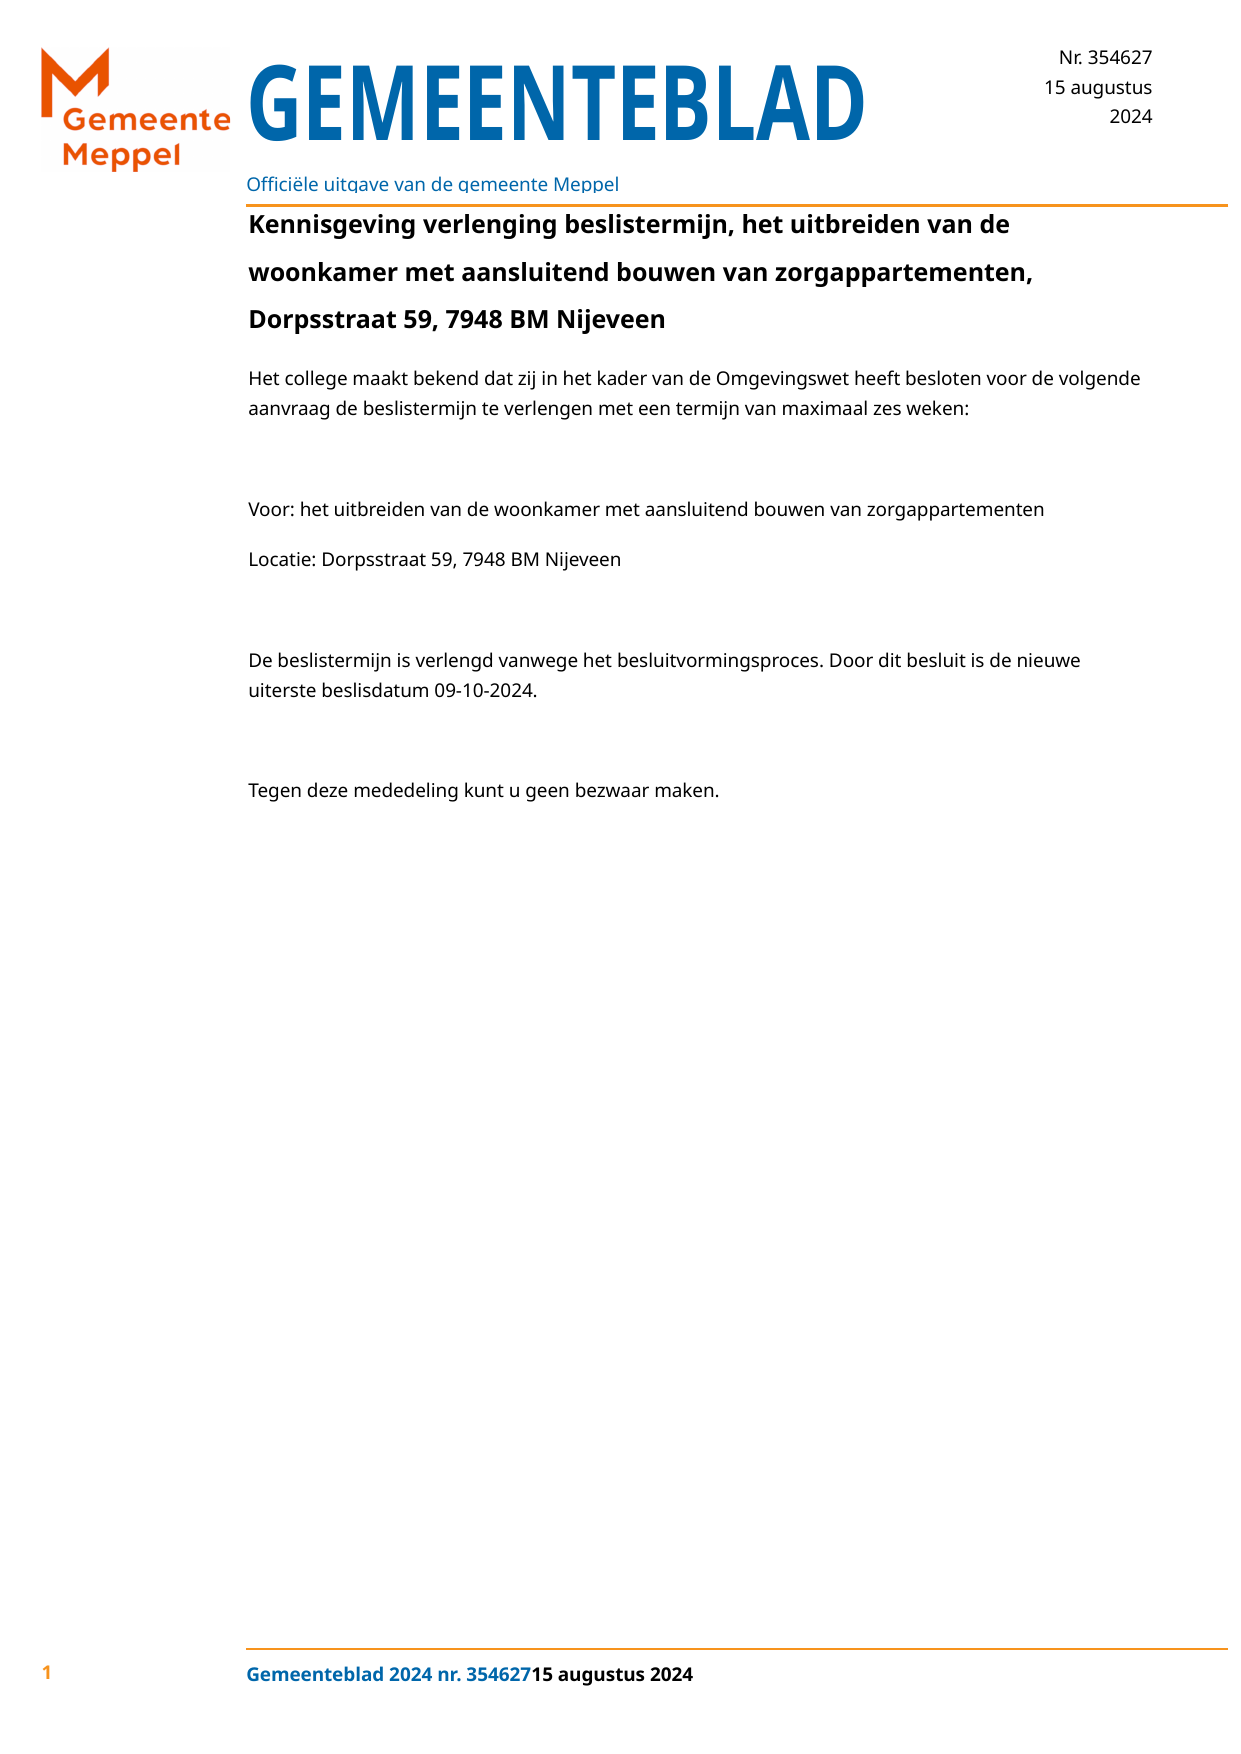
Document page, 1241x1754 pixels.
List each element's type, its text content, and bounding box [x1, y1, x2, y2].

text Het college maakt bekend dat zij in het kader van de Omgevingswet heeft besloten voor de volgende aanvraag de beslistermijn te verlengen met een termijn van maximaal zes weken: [248, 366, 1152, 421]
text Locatie: Dorpsstraat 59, 7948 BM Nijeveen [248, 546, 1152, 572]
picture [41, 47, 231, 172]
text Kennisgeving verlenging beslistermijn, het uitbreiden van de woonkamer met aansluitend bouwen van zorgappartementen, Dorpsstraat 59, 7948 BM Nijeveen [248, 207, 1152, 336]
text Tegen deze mededeling kunt u geen bezwaar maken. [248, 778, 1152, 803]
text De beslistermijn is verlengd vanwege het besluitvormingsproces. Door dit besluit is de nieuwe uiterste beslisdatum 09-10-2024. [248, 647, 1152, 702]
text Voor: het uitbreiden van de woonkamer met aansluitend bouwen van zorgappartementen [248, 496, 1152, 522]
